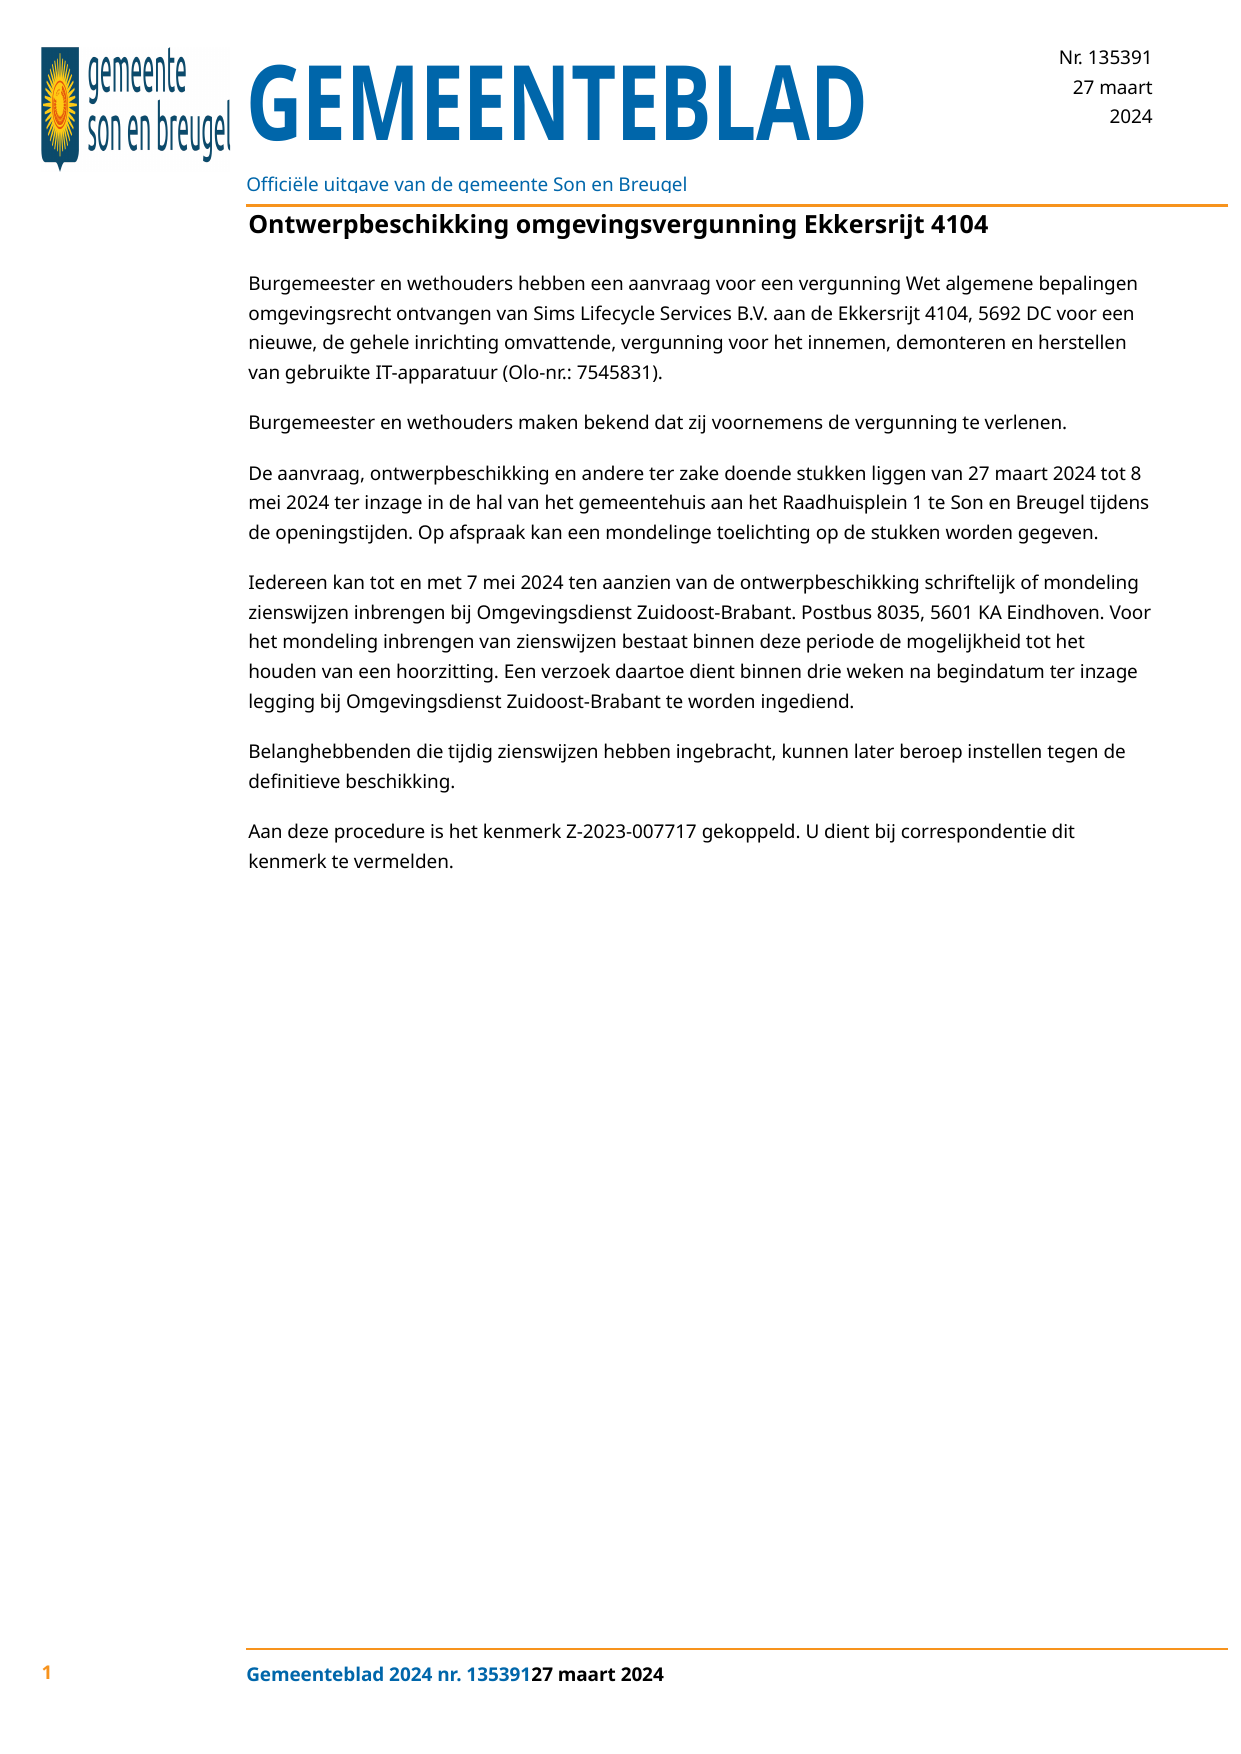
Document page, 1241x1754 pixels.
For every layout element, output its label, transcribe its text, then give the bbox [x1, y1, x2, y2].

text Burgemeester en wethouders hebben een aanvraag voor een vergunning Wet algemene bepalingen omgevingsrecht ontvangen van Sims Lifecycle Services B.V. aan de Ekkersrijt 4104, 5692 DC voor een nieuwe, de gehele inrichting omvattende, vergunning voor het innemen, demonteren en herstellen van gebruikte IT-apparatuur (Olo-nr.: 7545831). [248, 270, 1152, 385]
text Iedereen kan tot en met 7 mei 2024 ten aanzien van de ontwerpbeschikking schriftelijk of mondeling zienswijzen inbrengen bij Omgevingsdienst Zuidoost-Brabant. Postbus 8035, 5601 KA Eindhoven. Voor het mondeling inbrengen van zienswijzen bestaat binnen deze periode de mogelijkheid tot het houden van een hoorzitting. Een verzoek daartoe dient binnen drie weken na begindatum ter inzage legging bij Omgevingsdienst Zuidoost-Brabant te worden ingediend. [248, 569, 1152, 713]
text Aan deze procedure is het kenmerk Z-2023-007717 gekoppeld. U dient bij correspondentie dit kenmerk te vermelden. [248, 818, 1152, 873]
text Burgemeester en wethouders maken bekend dat zij voornemens de vergunning te verlenen. [248, 409, 1152, 435]
picture [41, 47, 231, 172]
text Belanghebbenden die tijdig zienswijzen hebben ingebracht, kunnen later beroep instellen tegen de definitieve beschikking. [248, 738, 1152, 793]
text De aanvraag, ontwerpbeschikking en andere ter zake doende stukken liggen van 27 maart 2024 tot 8 mei 2024 ter inzage in de hal van het gemeentehuis aan het Raadhuisplein 1 te Son en Breugel tijdens de openingstijden. Op afspraak kan een mondelinge toelichting op de stukken worden gegeven. [248, 460, 1152, 545]
text Ontwerpbeschikking omgevingsvergunning Ekkersrijt 4104 [248, 207, 1152, 241]
